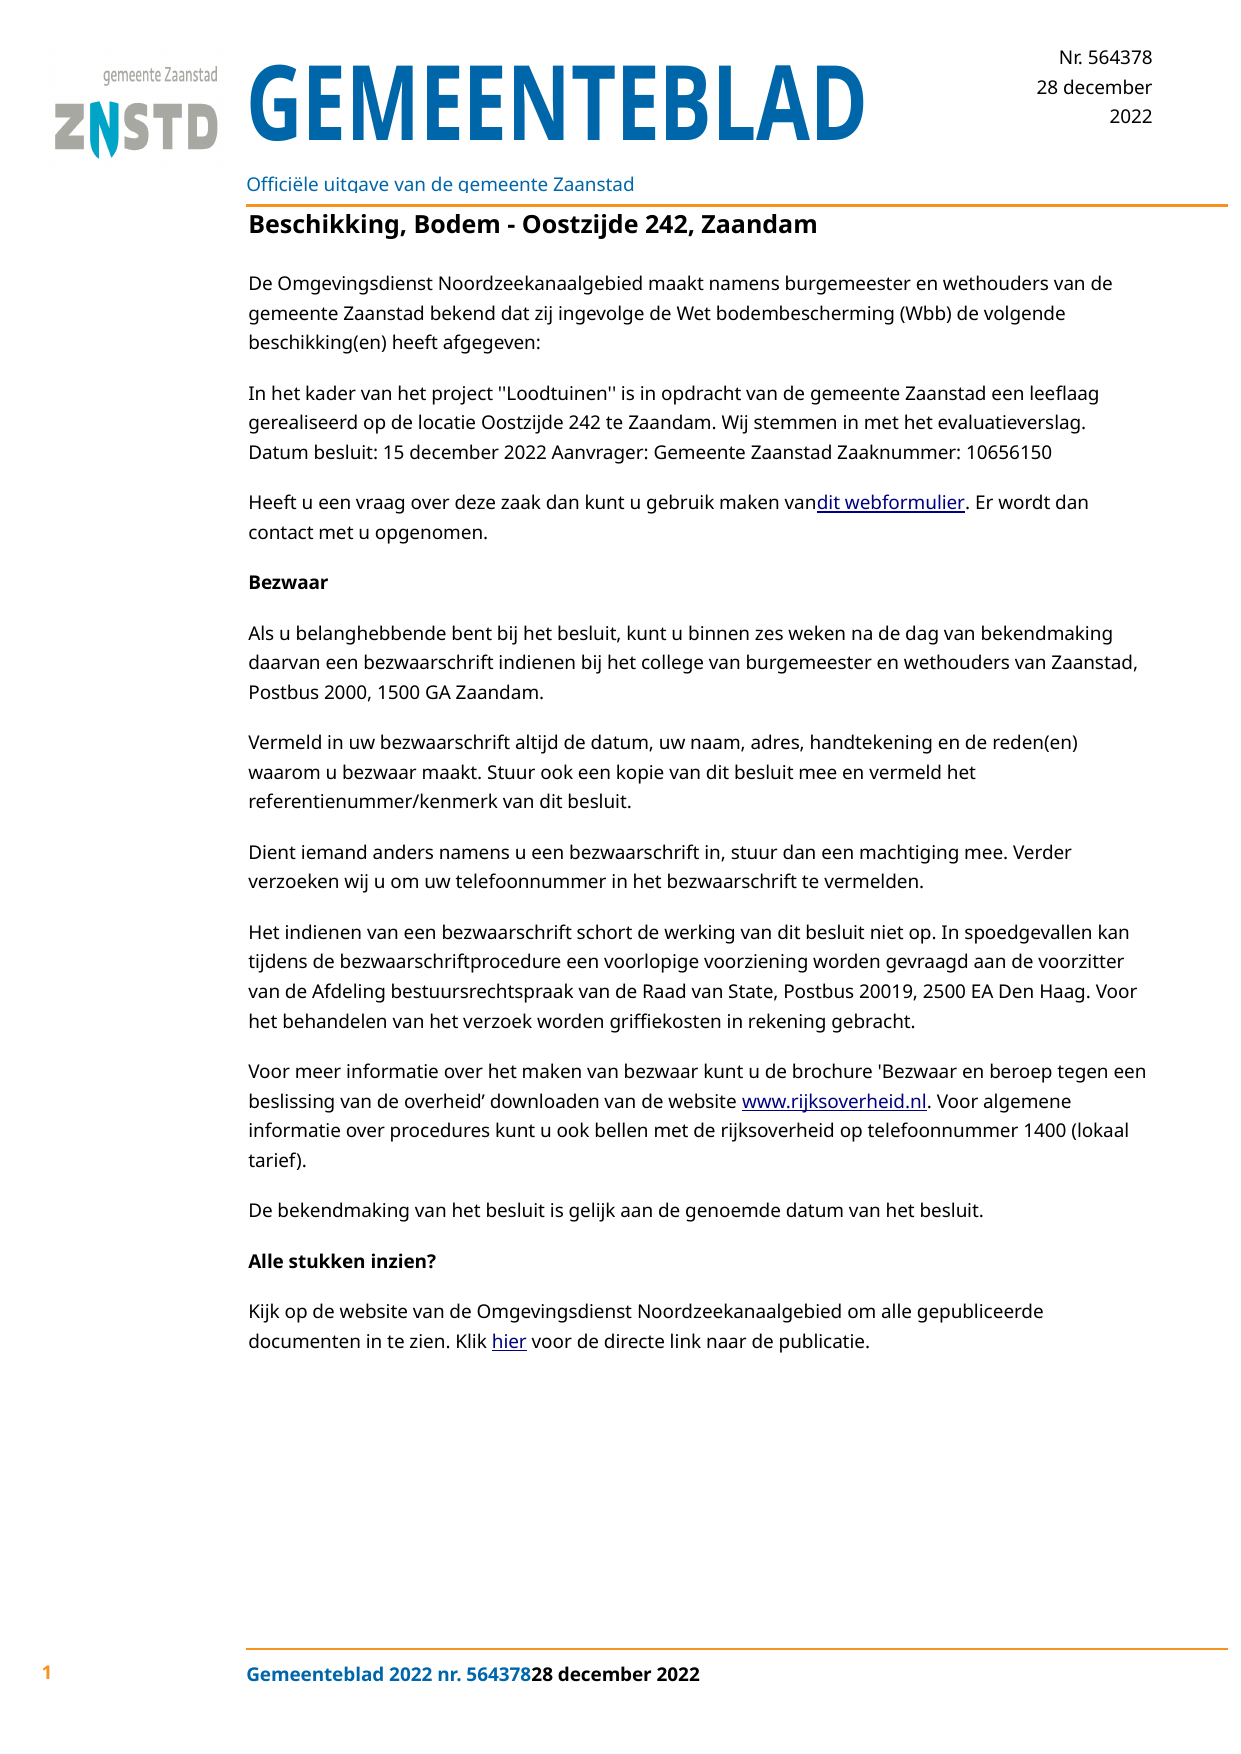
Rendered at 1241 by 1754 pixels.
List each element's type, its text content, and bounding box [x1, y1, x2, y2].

text De bekendmaking van het besluit is gelijk aan de genoemde datum van het besluit. [248, 1197, 1152, 1223]
text Beschikking, Bodem - Oostzijde 242, Zaandam [248, 207, 1152, 241]
picture [41, 47, 231, 172]
text Bezwaar [248, 569, 1152, 595]
text Alle stukken inzien? [248, 1248, 1152, 1273]
text Dient iemand anders namens u een bezwaarschrift in, stuur dan een machtiging mee. Verder verzoeken wij u om uw telefoonnummer in het bezwaarschrift te vermelden. [248, 839, 1152, 894]
text Heeft u een vraag over deze zaak dan kunt u gebruik maken vandit webformulier. Er wordt dan contact met u opgenomen. [248, 489, 1152, 545]
text Het indienen van een bezwaarschrift schort de werking van dit besluit niet op. In spoedgevallen kan tijdens de bezwaarschriftprocedure een voorlopige voorziening worden gevraagd aan de voorzitter van de Afdeling bestuursrechtspraak van de Raad van State, Postbus 20019, 2500 EA Den Haag. Voor het behandelen van het verzoek worden griffiekosten in rekening gebracht. [248, 919, 1152, 1033]
text De Omgevingsdienst Noordzeekanaalgebied maakt namens burgemeester en wethouders van de gemeente Zaanstad bekend dat zij ingevolge de Wet bodembescherming (Wbb) de volgende beschikking(en) heeft afgegeven: [248, 270, 1152, 355]
text Vermeld in uw bezwaarschrift altijd de datum, uw naam, adres, handtekening en de reden(en) waarom u bezwaar maakt. Stuur ook een kopie van dit besluit mee en vermeld het referentienummer/kenmerk van dit besluit. [248, 729, 1152, 814]
text Als u belanghebbende bent bij het besluit, kunt u binnen zes weken na de dag van bekendmaking daarvan een bezwaarschrift indienen bij het college van burgemeester en wethouders van Zaanstad, Postbus 2000, 1500 GA Zaandam. [248, 620, 1152, 705]
text Voor meer informatie over het maken van bezwaar kunt u de brochure 'Bezwaar en beroep tegen een beslissing van de overheid’ downloaden van de website www.rijksoverheid.nl. Voor algemene informatie over procedures kunt u ook bellen met de rijksoverheid op telefoonnummer 1400 (lokaal tarief). [248, 1058, 1152, 1173]
text In het kader van het project ''Loodtuinen'' is in opdracht van de gemeente Zaanstad een leeflaag gerealiseerd op de locatie Oostzijde 242 te Zaandam. Wij stemmen in met het evaluatieverslag. Datum besluit: 15 december 2022 Aanvrager: Gemeente Zaanstad Zaaknummer: 10656150 [248, 380, 1152, 465]
text Kijk op de website van de Omgevingsdienst Noordzeekanaalgebied om alle gepubliceerde documenten in te zien. Klik hier voor de directe link naar de publicatie. [248, 1298, 1152, 1353]
